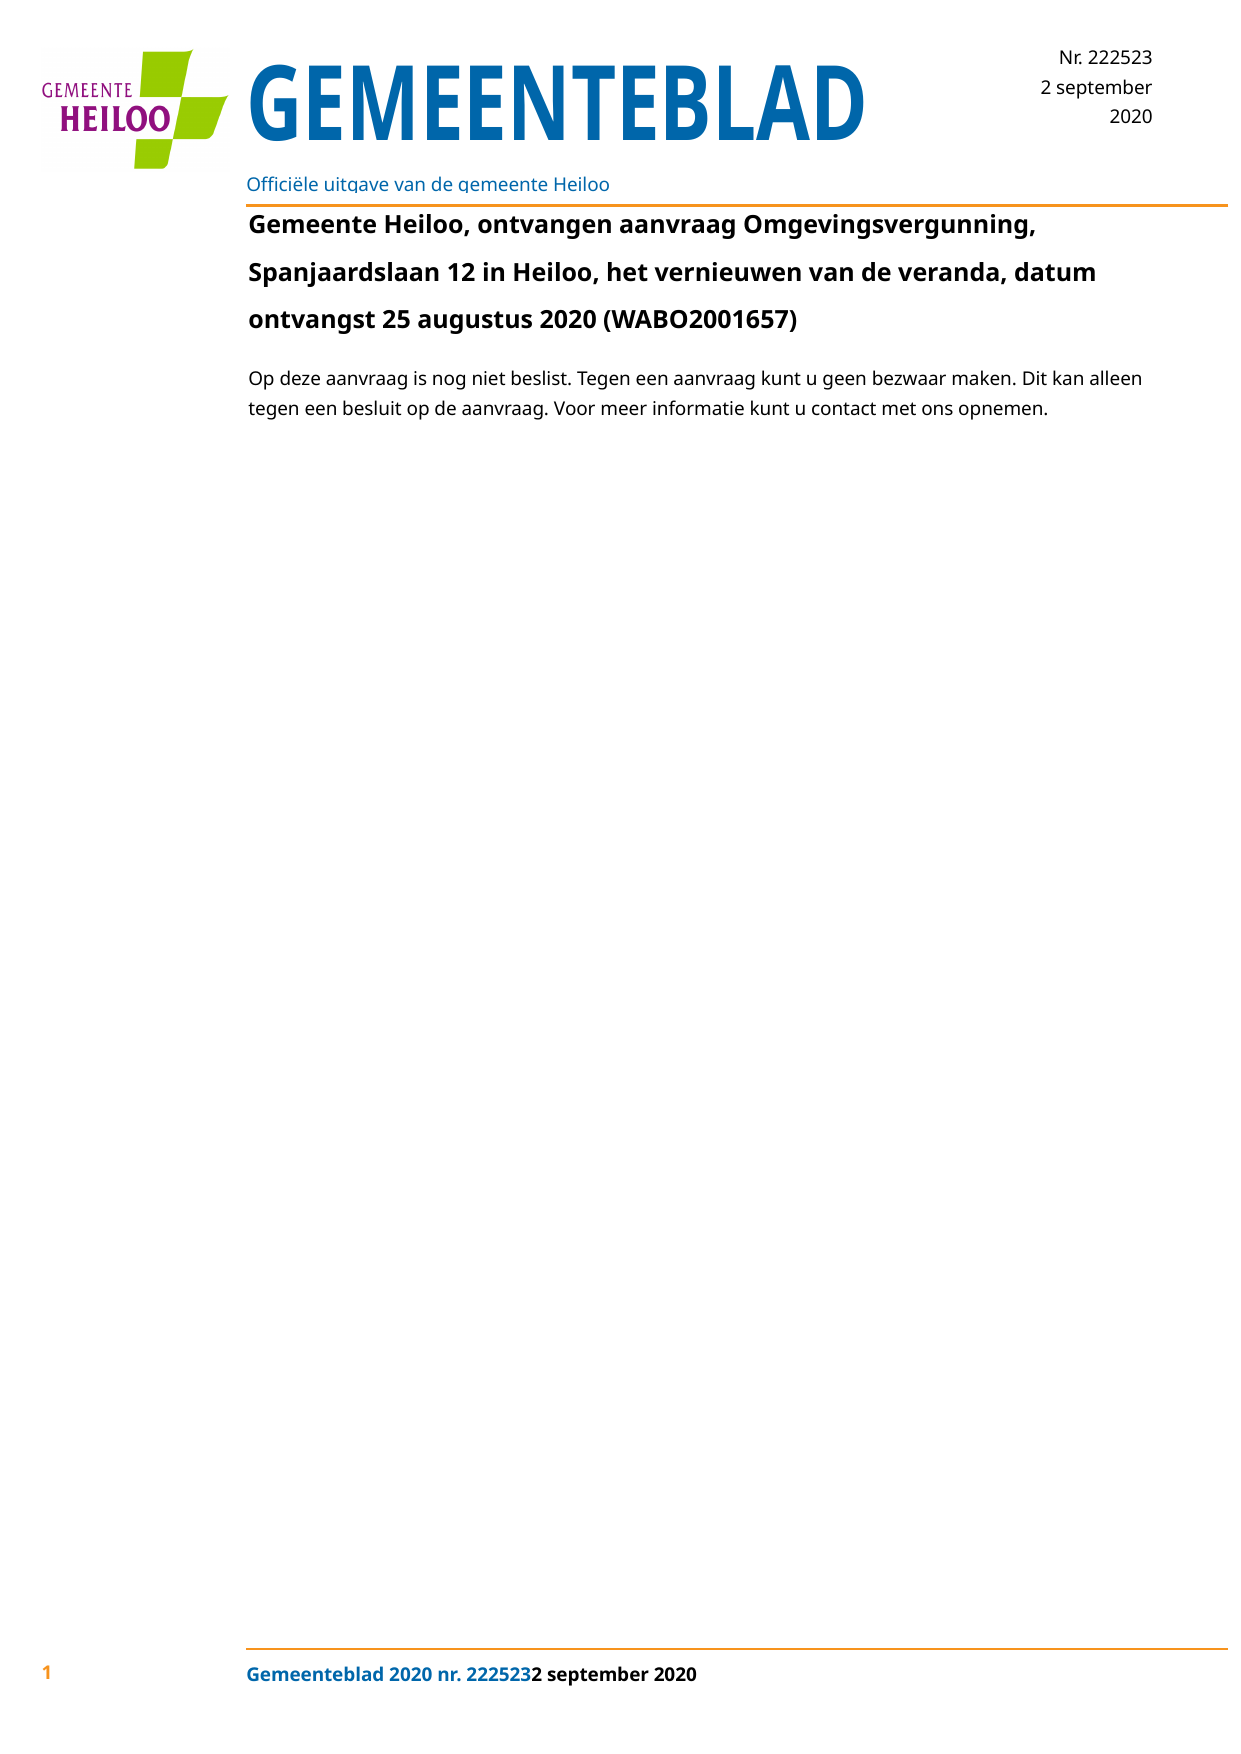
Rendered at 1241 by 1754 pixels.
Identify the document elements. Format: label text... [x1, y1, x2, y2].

text Gemeente Heiloo, ontvangen aanvraag Omgevingsvergunning, Spanjaardslaan 12 in Heiloo, het vernieuwen van de veranda, datum ontvangst 25 augustus 2020 (WABO2001657) [248, 207, 1152, 336]
picture [41, 47, 231, 172]
text Op deze aanvraag is nog niet beslist. Tegen een aanvraag kunt u geen bezwaar maken. Dit kan alleen tegen een besluit op de aanvraag. Voor meer informatie kunt u contact met ons opnemen. [248, 366, 1152, 421]
